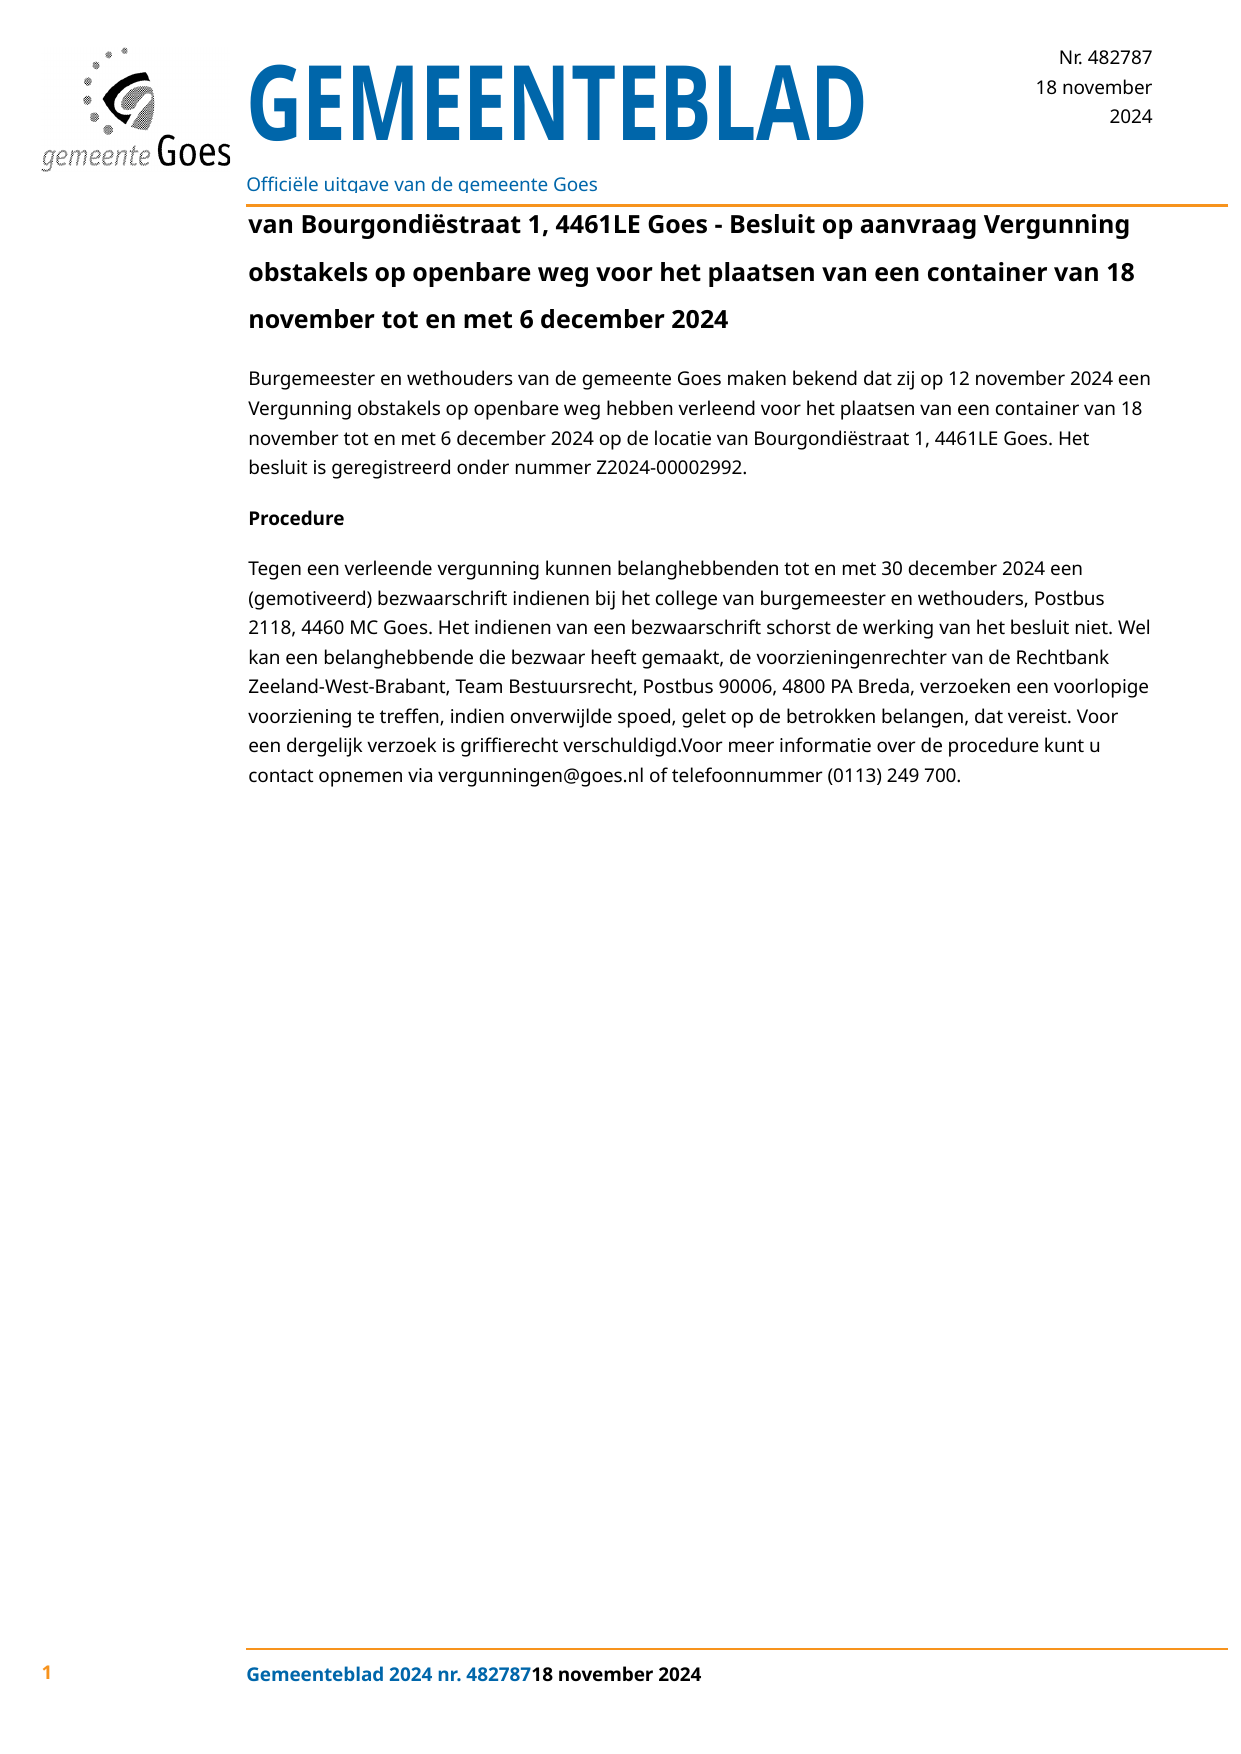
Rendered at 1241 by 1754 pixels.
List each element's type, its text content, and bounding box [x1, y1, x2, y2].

text van Bourgondiëstraat 1, 4461LE Goes - Besluit op aanvraag Vergunning obstakels op openbare weg voor het plaatsen van een container van 18 november tot en met 6 december 2024 [248, 207, 1152, 336]
picture [41, 47, 231, 172]
text Tegen een verleende vergunning kunnen belanghebbenden tot en met 30 december 2024 een (gemotiveerd) bezwaarschrift indienen bij het college van burgemeester en wethouders, Postbus 2118, 4460 MC Goes. Het indienen van een bezwaarschrift schorst de werking van het besluit niet. Wel kan een belanghebbende die bezwaar heeft gemaakt, de voorzieningenrechter van de Rechtbank Zeeland-West-Brabant, Team Bestuursrecht, Postbus 90006, 4800 PA Breda, verzoeken een voorlopige voorziening te treffen, indien onverwijlde spoed, gelet op de betrokken belangen, dat vereist. Voor een dergelijk verzoek is griffierecht verschuldigd.Voor meer informatie over de procedure kunt u contact opnemen via vergunningen@goes.nl of telefoonnummer (0113) 249 700. [248, 555, 1152, 788]
text Procedure [248, 505, 1152, 530]
text Burgemeester en wethouders van de gemeente Goes maken bekend dat zij op 12 november 2024 een Vergunning obstakels op openbare weg hebben verleend voor het plaatsen van een container van 18 november tot en met 6 december 2024 op de locatie van Bourgondiëstraat 1, 4461LE Goes. Het besluit is geregistreerd onder nummer Z2024-00002992. [248, 366, 1152, 480]
